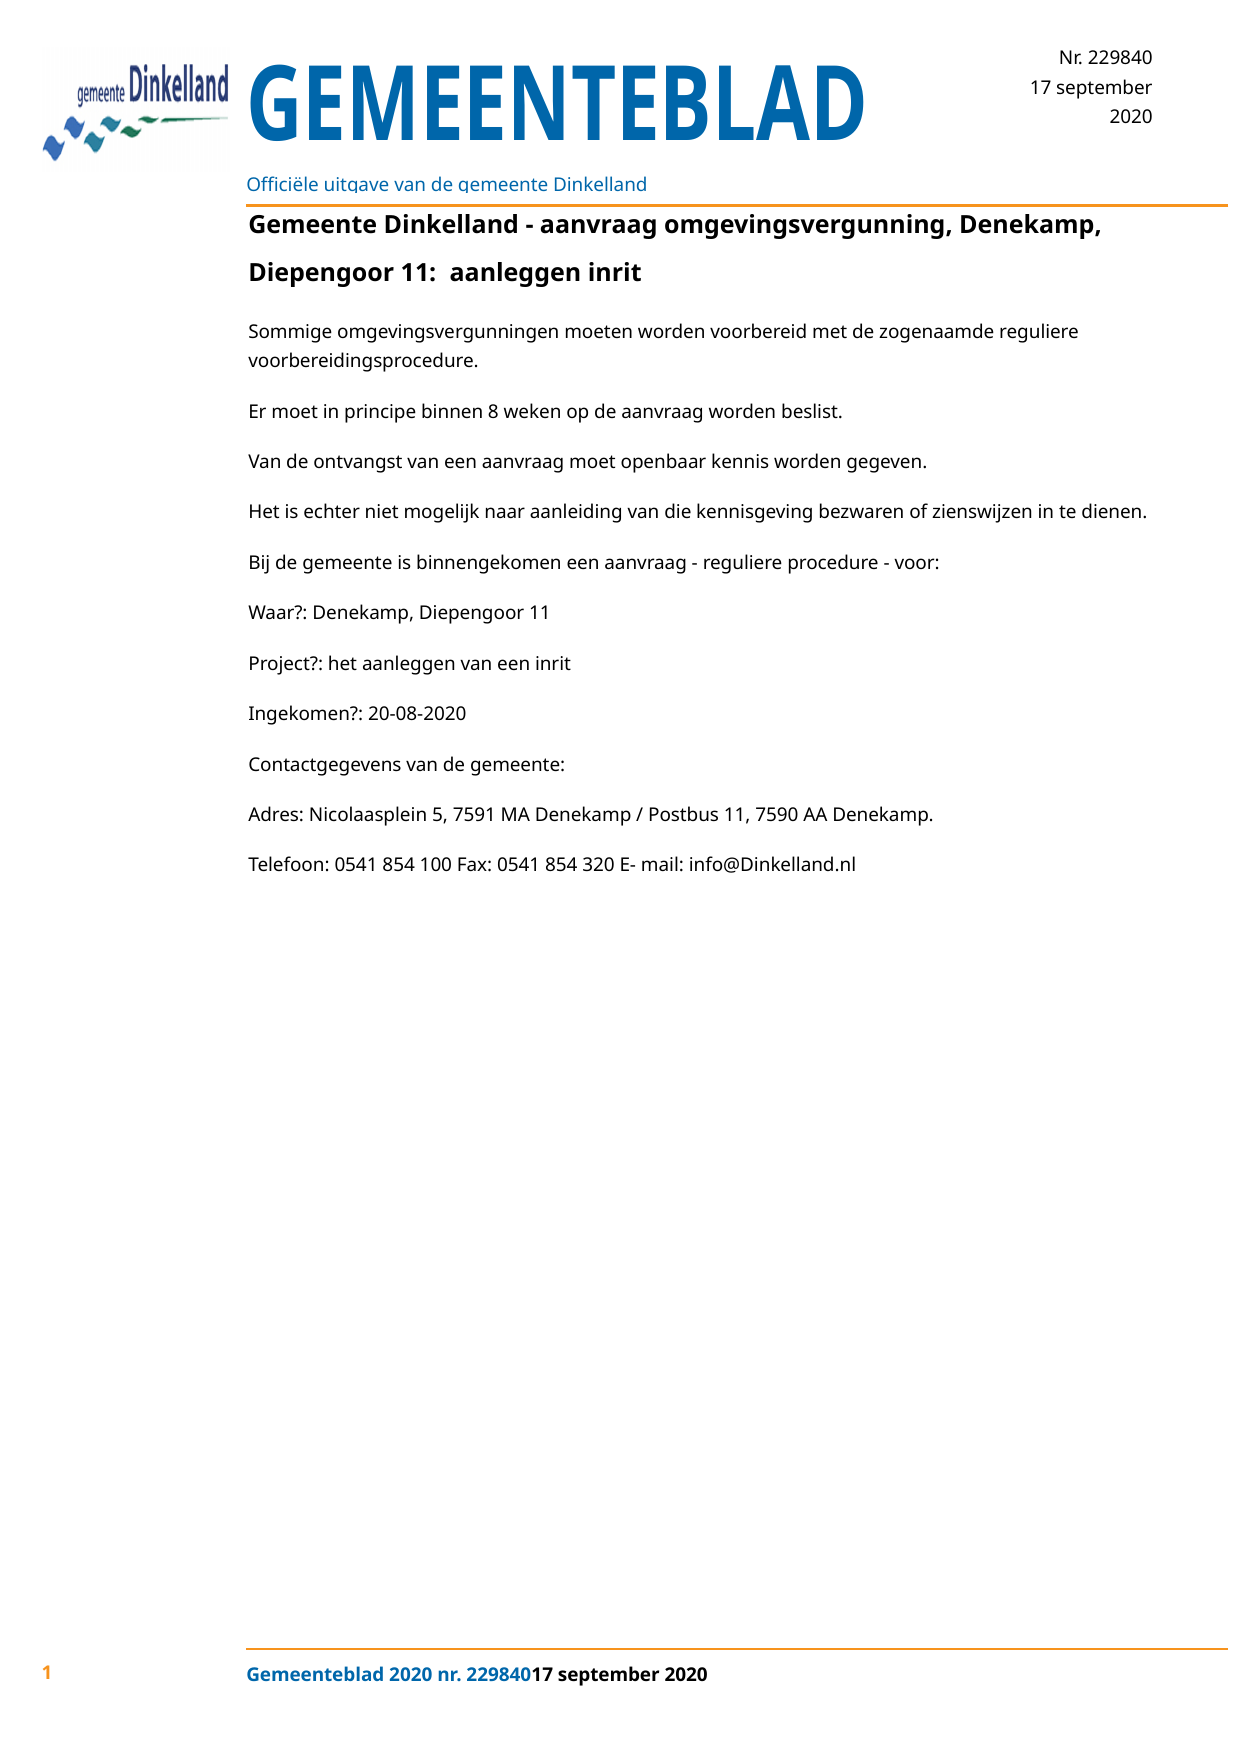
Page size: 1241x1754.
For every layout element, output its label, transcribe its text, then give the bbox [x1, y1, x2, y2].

text Adres: Nicolaasplein 5, 7591 MA Denekamp / Postbus 11, 7590 AA Denekamp. [248, 801, 1152, 827]
text Van de ontvangst van een aanvraag moet openbaar kennis worden gegeven. [248, 448, 1152, 474]
text Waar?: Denekamp, Diepengoor 11 [248, 599, 1152, 625]
text Ingekomen?: 20-08-2020 [248, 700, 1152, 726]
text Project?: het aanleggen van een inrit [248, 650, 1152, 676]
text Gemeente Dinkelland - aanvraag omgevingsvergunning, Denekamp, Diepengoor 11: aanleggen inrit [248, 207, 1152, 288]
text Er moet in principe binnen 8 weken op de aanvraag worden beslist. [248, 398, 1152, 424]
text Telefoon: 0541 854 100 Fax: 0541 854 320 E- mail: info@Dinkelland.nl [248, 852, 1152, 877]
picture [41, 47, 231, 172]
text Sommige omgevingsvergunningen moeten worden voorbereid met de zogenaamde reguliere voorbereidingsprocedure. [248, 318, 1152, 373]
text Het is echter niet mogelijk naar aanleiding van die kennisgeving bezwaren of zienswijzen in te dienen. [248, 499, 1152, 524]
text Contactgegevens van de gemeente: [248, 751, 1152, 777]
text Bij de gemeente is binnengekomen een aanvraag - reguliere procedure - voor: [248, 549, 1152, 575]
